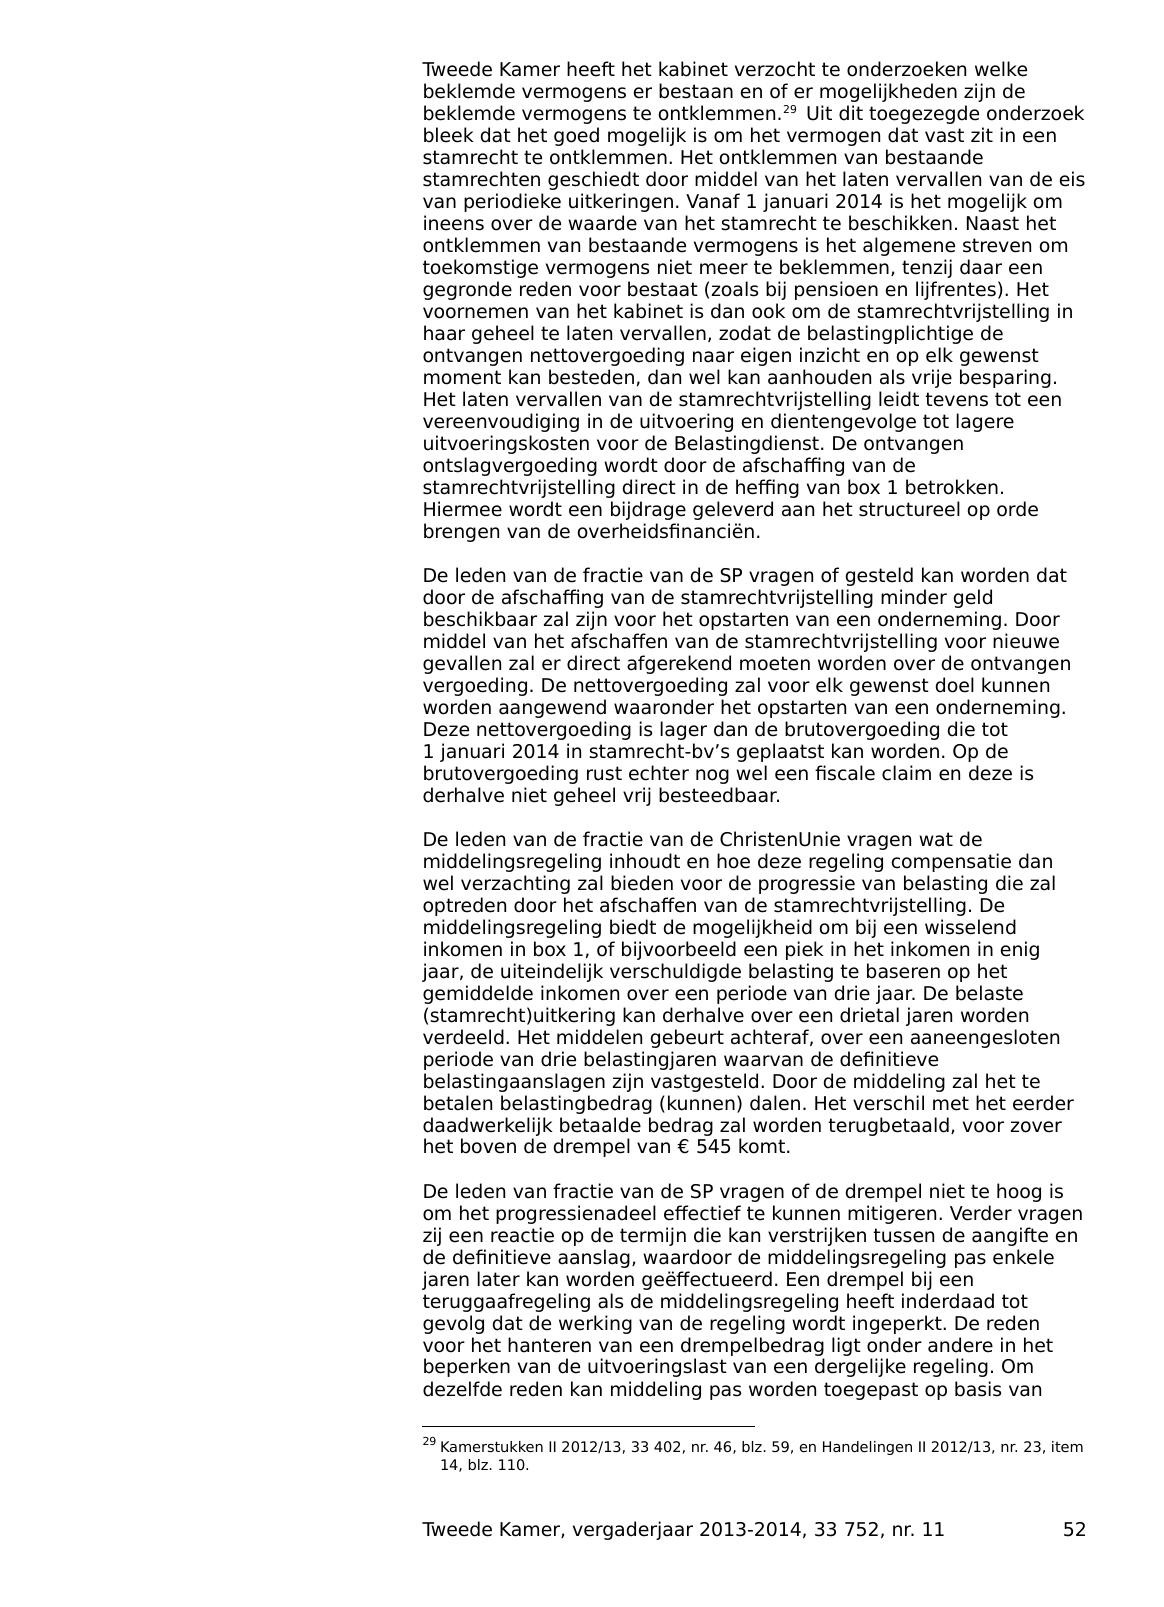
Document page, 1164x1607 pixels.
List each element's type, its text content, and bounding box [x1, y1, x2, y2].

text De leden van de fractie van de ChristenUnie vragen wat de middelingsregeling inhoudt en hoe deze regeling compensatie dan wel verzachting zal bieden voor de progressie van belasting die zal optreden door het afschaffen van de stamrechtvrijstelling. De middelingsregeling biedt de mogelijkheid om bij een wisselend inkomen in box 1, of bijvoorbeeld een piek in het inkomen in enig jaar, de uiteindelijk verschuldigde belasting te baseren op het gemiddelde inkomen over een periode van drie jaar. De belaste (stamrecht)uitkering kan derhalve over een drietal jaren worden verdeeld. Het middelen gebeurt achteraf, over een aaneengesloten periode van drie belastingjaren waarvan de definitieve belastingaanslagen zijn vastgesteld. Door de middeling zal het te betalen belastingbedrag (kunnen) dalen. Het verschil met het eerder daadwerkelijk betaalde bedrag zal worden terugbetaald, voor zover het boven de drempel van € 545 komt. [422, 829, 1087, 1158]
text Kamerstukken II 2012/13, 33 402, nr. 46, blz. 59, en Handelingen II 2012/13, nr. 23, item 14, blz. 110. [422, 1435, 1087, 1474]
text De leden van de fractie van de SP vragen of gesteld kan worden dat door de afschaffing van de stamrechtvrijstelling minder geld beschikbaar zal zijn voor het opstarten van een onderneming. Door middel van het afschaffen van de stamrechtvrijstelling voor nieuwe gevallen zal er direct afgerekend moeten worden over de ontvangen vergoeding. De nettovergoeding zal voor elk gewenst doel kunnen worden aangewend waaronder het opstarten van een onderneming. Deze nettovergoeding is lager dan de brutovergoeding die tot 1 januari 2014 in stamrecht-bv’s geplaatst kan worden. Op de brutovergoeding rust echter nog wel een fiscale claim en deze is derhalve niet geheel vrij besteedbaar. [422, 565, 1087, 807]
text Tweede Kamer heeft het kabinet verzocht te onderzoeken welke beklemde vermogens er bestaan en of er mogelijkheden zijn de beklemde vermogens te ontklemmen. Uit dit toegezegde onderzoek bleek dat het goed mogelijk is om het vermogen dat vast zit in een stamrecht te ontklemmen. Het ontklemmen van bestaande stamrechten geschiedt door middel van het laten vervallen van de eis van periodieke uitkeringen. Vanaf 1 januari 2014 is het mogelijk om ineens over de waarde van het stamrecht te beschikken. Naast het ontklemmen van bestaande vermogens is het algemene streven om toekomstige vermogens niet meer te beklemmen, tenzij daar een gegronde reden voor bestaat (zoals bij pensioen en lijfrentes). Het voornemen van het kabinet is dan ook om de stamrechtvrijstelling in haar geheel te laten vervallen, zodat de belastingplichtige de ontvangen nettovergoeding naar eigen inzicht en op elk gewenst moment kan besteden, dan wel kan aanhouden als vrije besparing. Het laten vervallen van de stamrechtvrijstelling leidt tevens tot een vereenvoudiging in de uitvoering en dientengevolge tot lagere uitvoeringskosten voor de Belastingdienst. De ontvangen ontslagvergoeding wordt door de afschaffing van de stamrechtvrijstelling direct in de heffing van box 1 betrokken. Hiermee wordt een bijdrage geleverd aan het structureel op orde brengen van de overheidsfinanciën. [422, 59, 1087, 543]
text De leden van fractie van de SP vragen of de drempel niet te hoog is om het progressienadeel effectief te kunnen mitigeren. Verder vragen zij een reactie op de termijn die kan verstrijken tussen de aangifte en de definitieve aanslag, waardoor de middelingsregeling pas enkele jaren later kan worden geëffectueerd. Een drempel bij een teruggaafregeling als de middelingsregeling heeft inderdaad tot gevolg dat de werking van de regeling wordt ingeperkt. De reden voor het hanteren van een drempelbedrag ligt onder andere in het beperken van de uitvoeringslast van een dergelijke regeling. Om dezelfde reden kan middeling pas worden toegepast op basis van [422, 1181, 1087, 1400]
